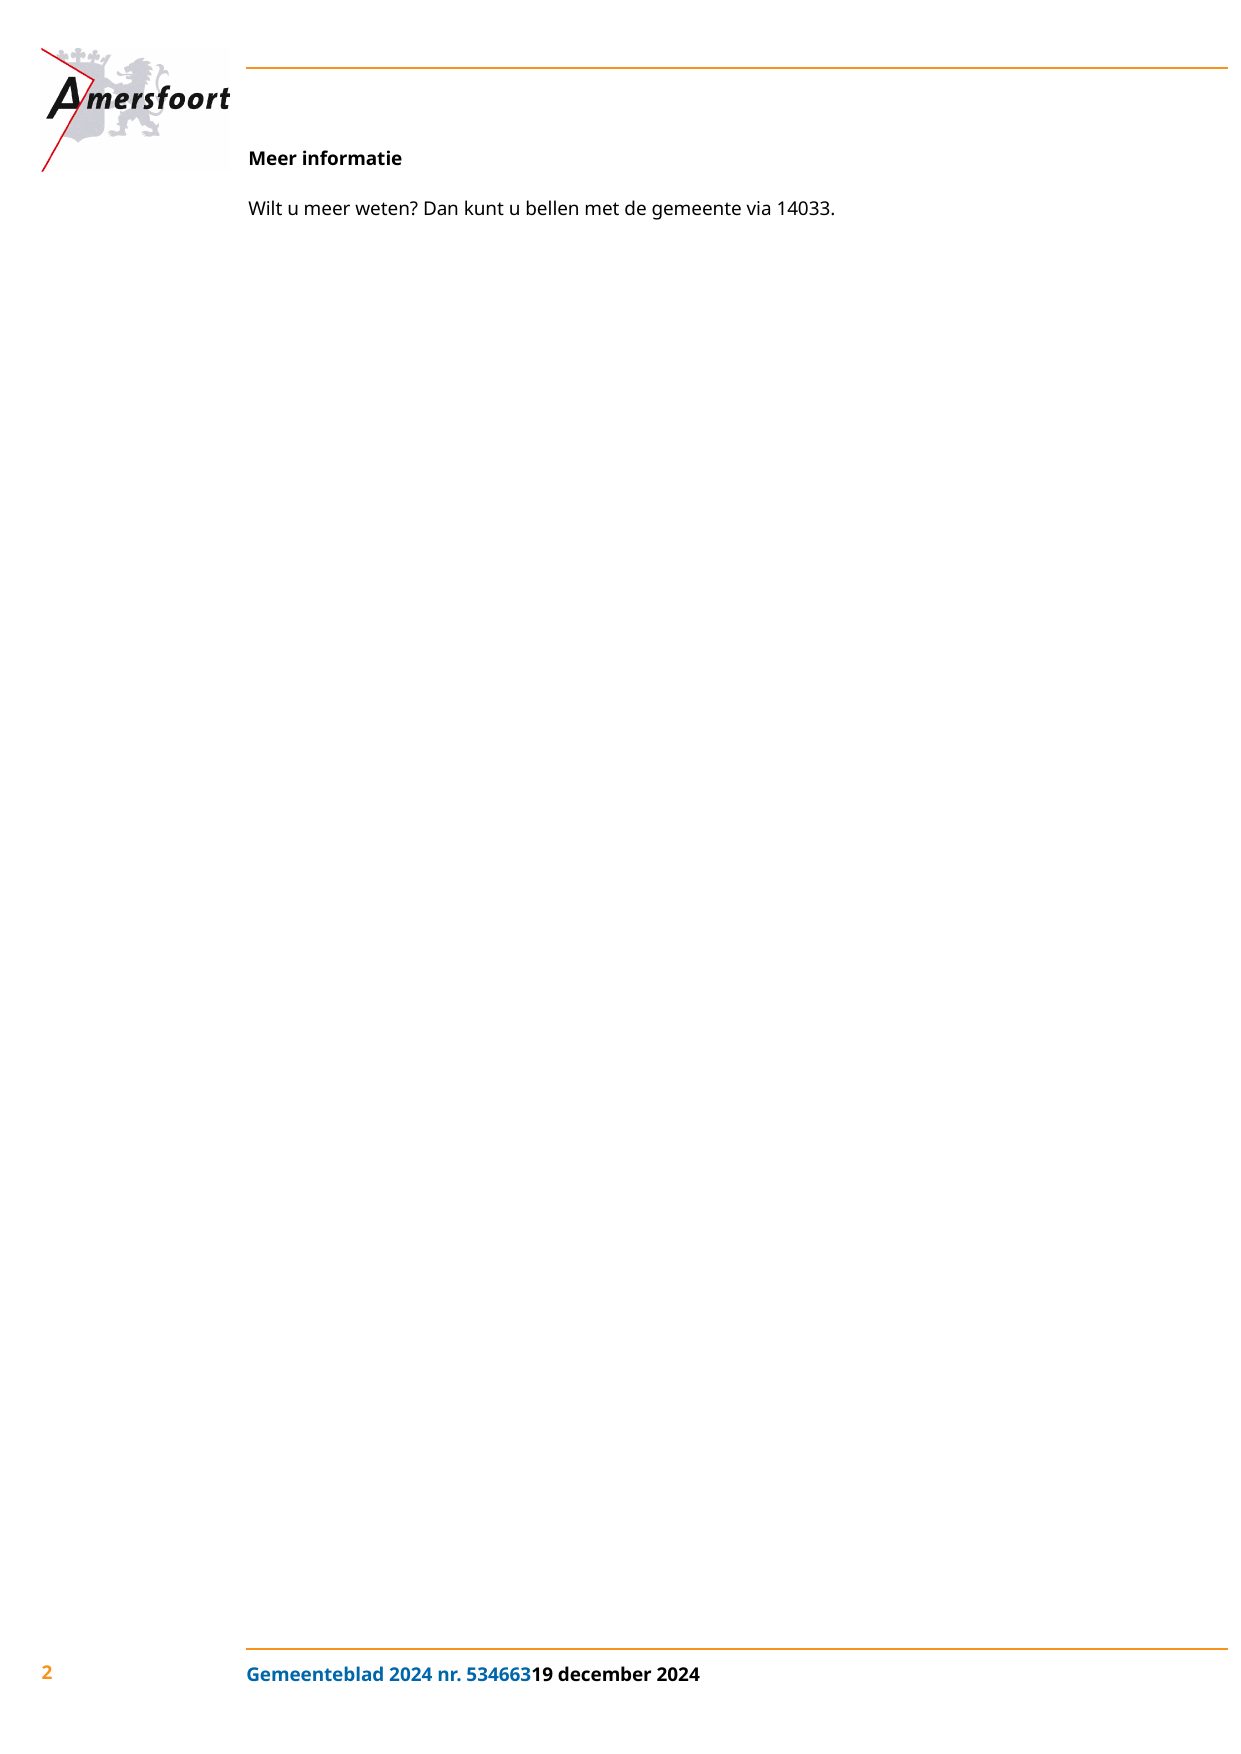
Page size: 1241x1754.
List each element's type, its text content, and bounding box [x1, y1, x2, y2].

text Wilt u meer weten? Dan kunt u bellen met de gemeente via 14033. [248, 196, 1152, 221]
text Meer informatie [248, 145, 1152, 171]
picture [41, 47, 231, 172]
